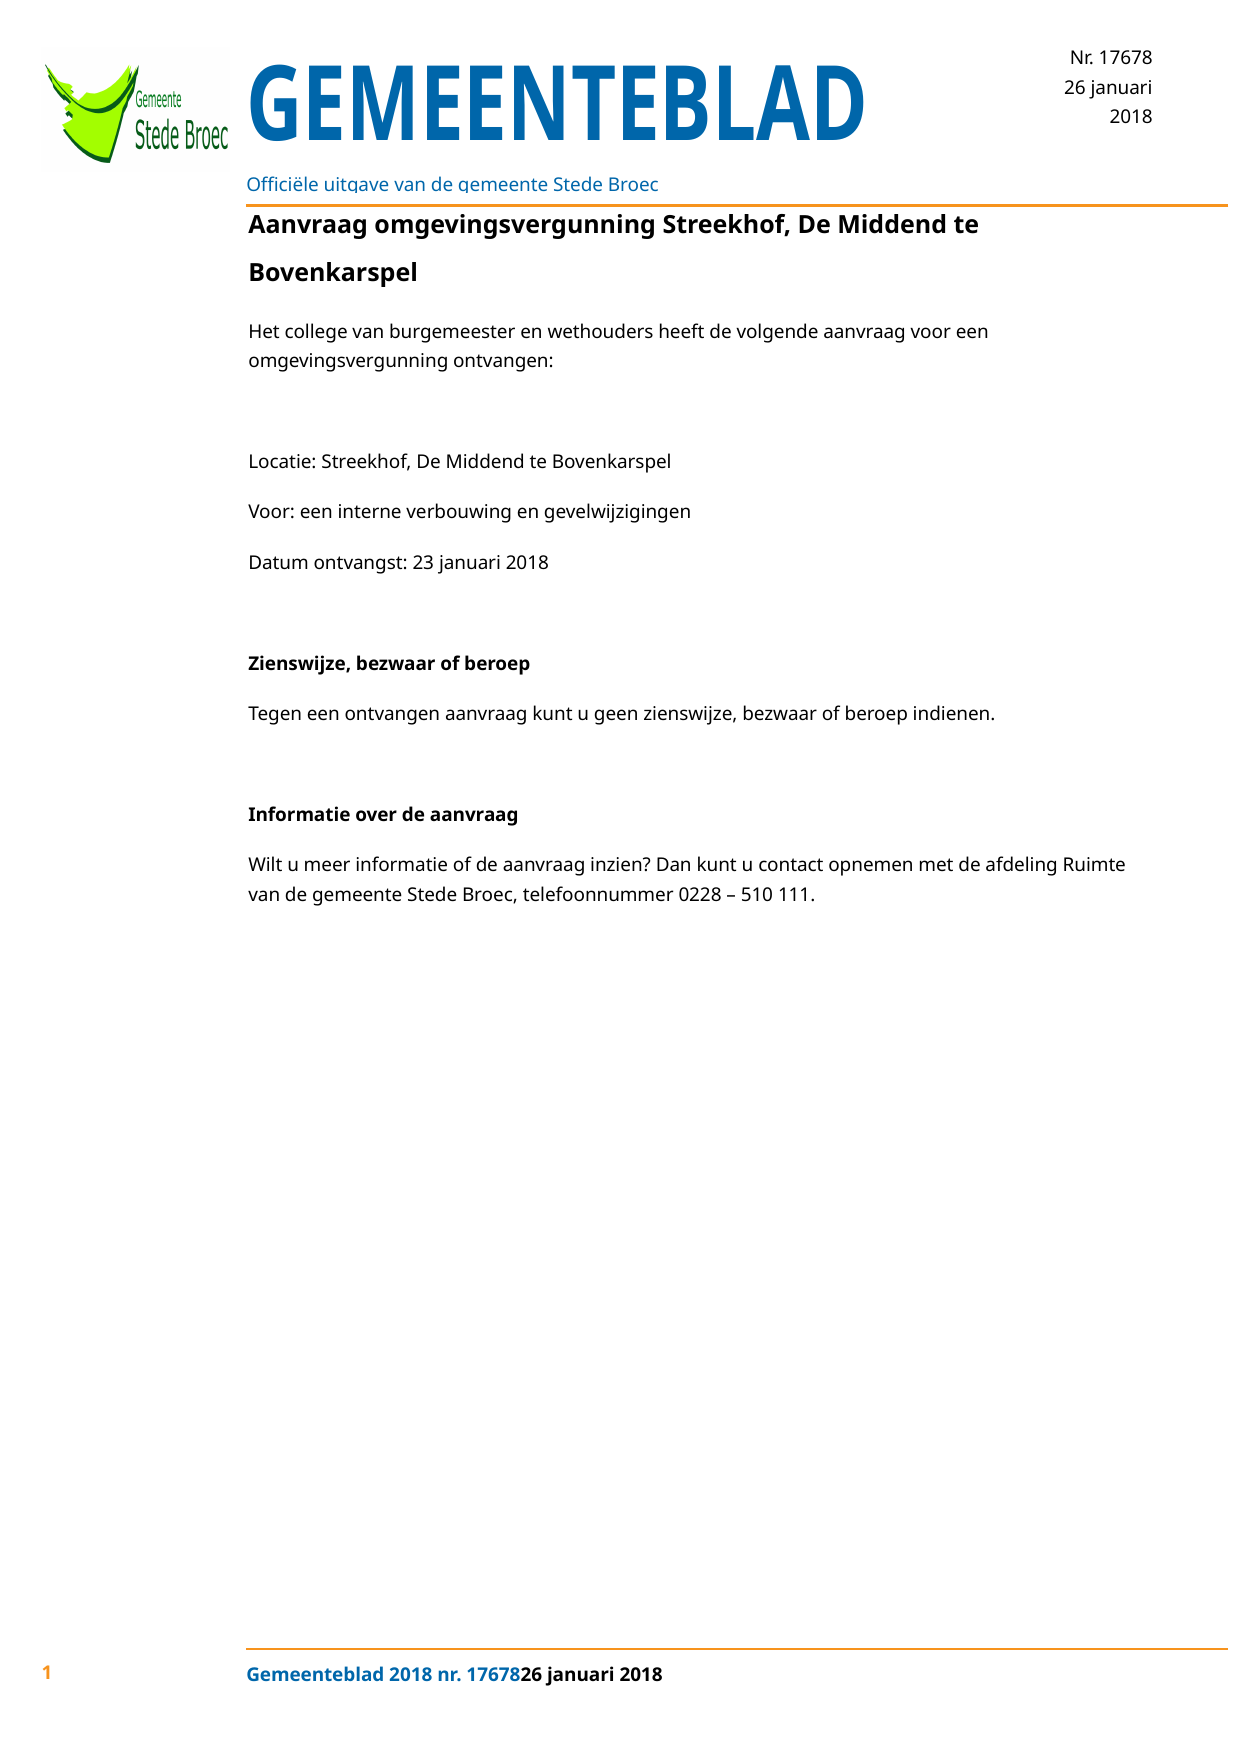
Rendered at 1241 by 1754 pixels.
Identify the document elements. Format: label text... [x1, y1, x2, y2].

text Tegen een ontvangen aanvraag kunt u geen zienswijze, bezwaar of beroep indienen. [248, 700, 1152, 726]
text Locatie: Streekhof, De Middend te Bovenkarspel [248, 448, 1152, 474]
text Wilt u meer informatie of de aanvraag inzien? Dan kunt u contact opnemen met de afdeling Ruimte van de gemeente Stede Broec, telefoonnummer 0228 – 510 111. [248, 852, 1152, 907]
text Informatie over de aanvraag [248, 801, 1152, 827]
text Voor: een interne verbouwing en gevelwijzigingen [248, 499, 1152, 524]
text Datum ontvangst: 23 januari 2018 [248, 549, 1152, 575]
picture [41, 47, 231, 172]
text Aanvraag omgevingsvergunning Streekhof, De Middend te Bovenkarspel [248, 207, 1152, 288]
text Het college van burgemeester en wethouders heeft de volgende aanvraag voor een omgevingsvergunning ontvangen: [248, 318, 1152, 373]
text Zienswijze, bezwaar of beroep [248, 650, 1152, 676]
